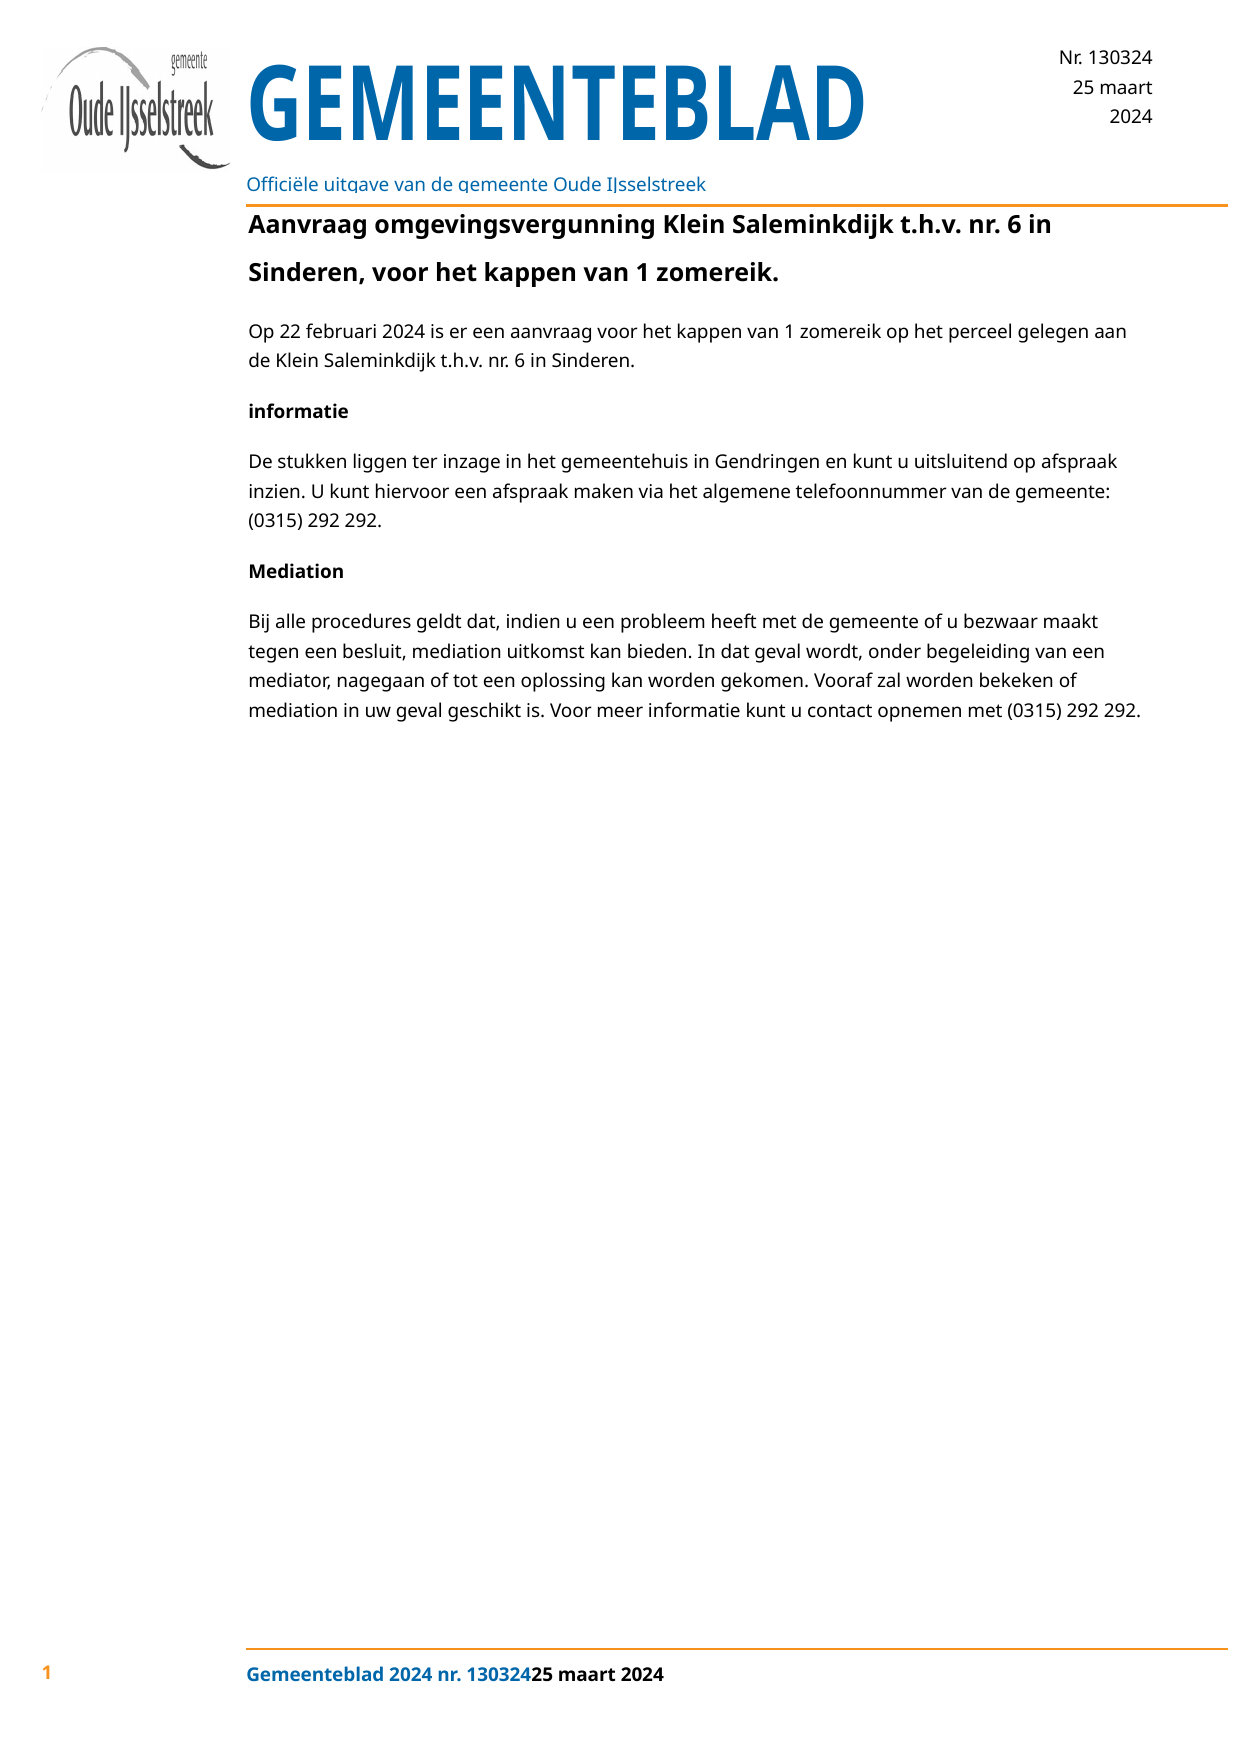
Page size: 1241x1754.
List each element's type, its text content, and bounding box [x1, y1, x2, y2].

text Aanvraag omgevingsvergunning Klein Saleminkdijk t.h.v. nr. 6 in Sinderen, voor het kappen van 1 zomereik. [248, 207, 1152, 288]
text Mediation [248, 558, 1152, 584]
text informatie [248, 398, 1152, 424]
text De stukken liggen ter inzage in het gemeentehuis in Gendringen en kunt u uitsluitend op afspraak inzien. U kunt hiervoor een afspraak maken via het algemene telefoonnummer van de gemeente: (0315) 292 292. [248, 448, 1152, 533]
text Op 22 februari 2024 is er een aanvraag voor het kappen van 1 zomereik op het perceel gelegen aan de Klein Saleminkdijk t.h.v. nr. 6 in Sinderen. [248, 318, 1152, 373]
text Bij alle procedures geldt dat, indien u een probleem heeft met de gemeente of u bezwaar maakt tegen een besluit, mediation uitkomst kan bieden. In dat geval wordt, onder begeleiding van een mediator, nagegaan of tot een oplossing kan worden gekomen. Vooraf zal worden bekeken of mediation in uw geval geschikt is. Voor meer informatie kunt u contact opnemen met (0315) 292 292. [248, 608, 1152, 723]
picture [41, 47, 231, 172]
